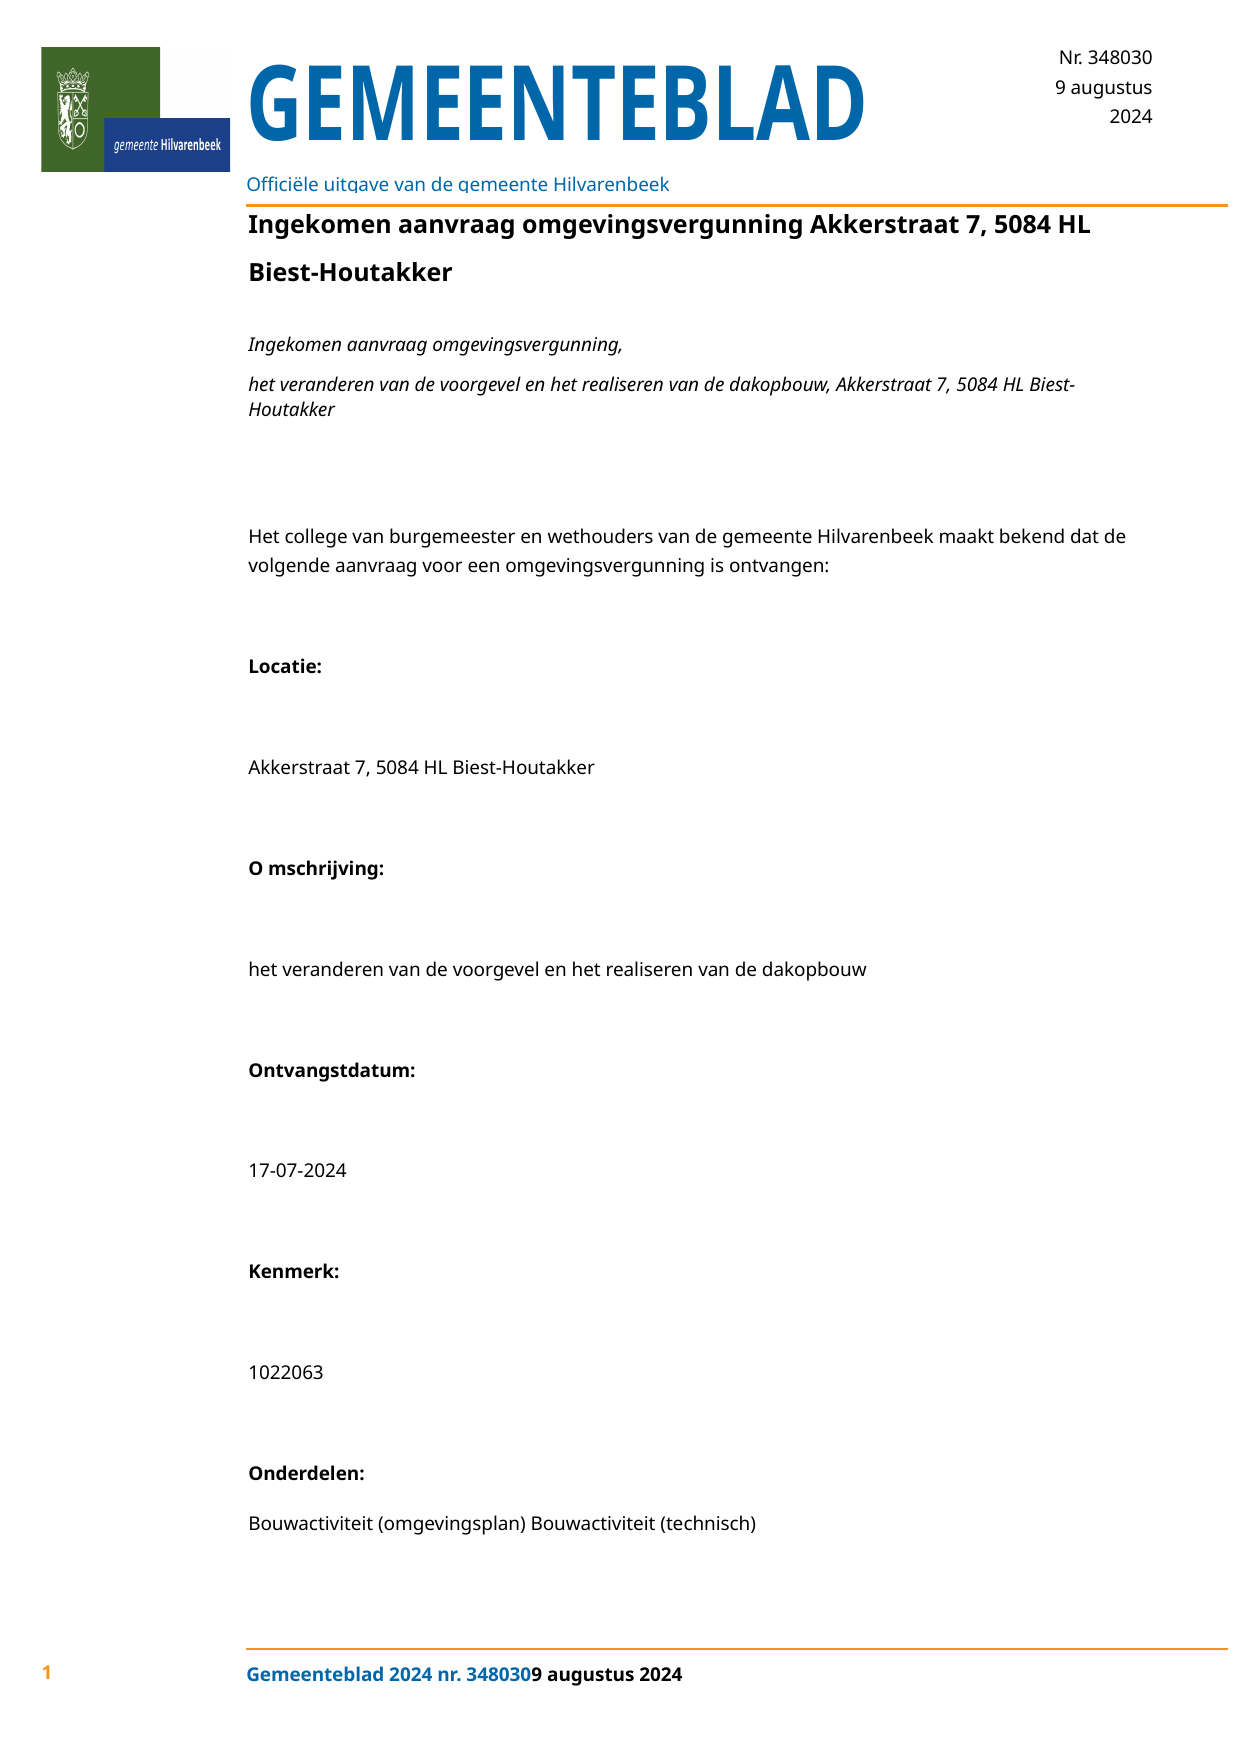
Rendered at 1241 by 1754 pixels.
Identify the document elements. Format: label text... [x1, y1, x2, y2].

text 1022063 [248, 1359, 1152, 1385]
text Ontvangstdatum: [248, 1057, 1152, 1082]
text Het college van burgemeester en wethouders van de gemeente Hilvarenbeek maakt bekend dat de volgende aanvraag voor een omgevingsvergunning is ontvangen: [248, 523, 1152, 578]
text Akkerstraat 7, 5084 HL Biest-Houtakker [248, 754, 1152, 780]
text het veranderen van de voorgevel en het realiseren van de dakopbouw [248, 956, 1152, 982]
text Ingekomen aanvraag omgevingsvergunning, [248, 331, 1152, 357]
text 17-07-2024 [248, 1158, 1152, 1183]
text Kenmerk: [248, 1258, 1152, 1284]
text het veranderen van de voorgevel en het realiseren van de dakopbouw, Akkerstraat 7, 5084 HL Biest-Houtakker [248, 371, 1152, 422]
text Locatie: [248, 653, 1152, 679]
text Onderdelen: [248, 1460, 1152, 1486]
picture [41, 47, 231, 172]
text Bouwactiviteit (omgevingsplan) Bouwactiviteit (technisch) [248, 1511, 1152, 1536]
text Ingekomen aanvraag omgevingsvergunning Akkerstraat 7, 5084 HL Biest-Houtakker [248, 207, 1152, 288]
text O mschrijving: [248, 855, 1152, 881]
